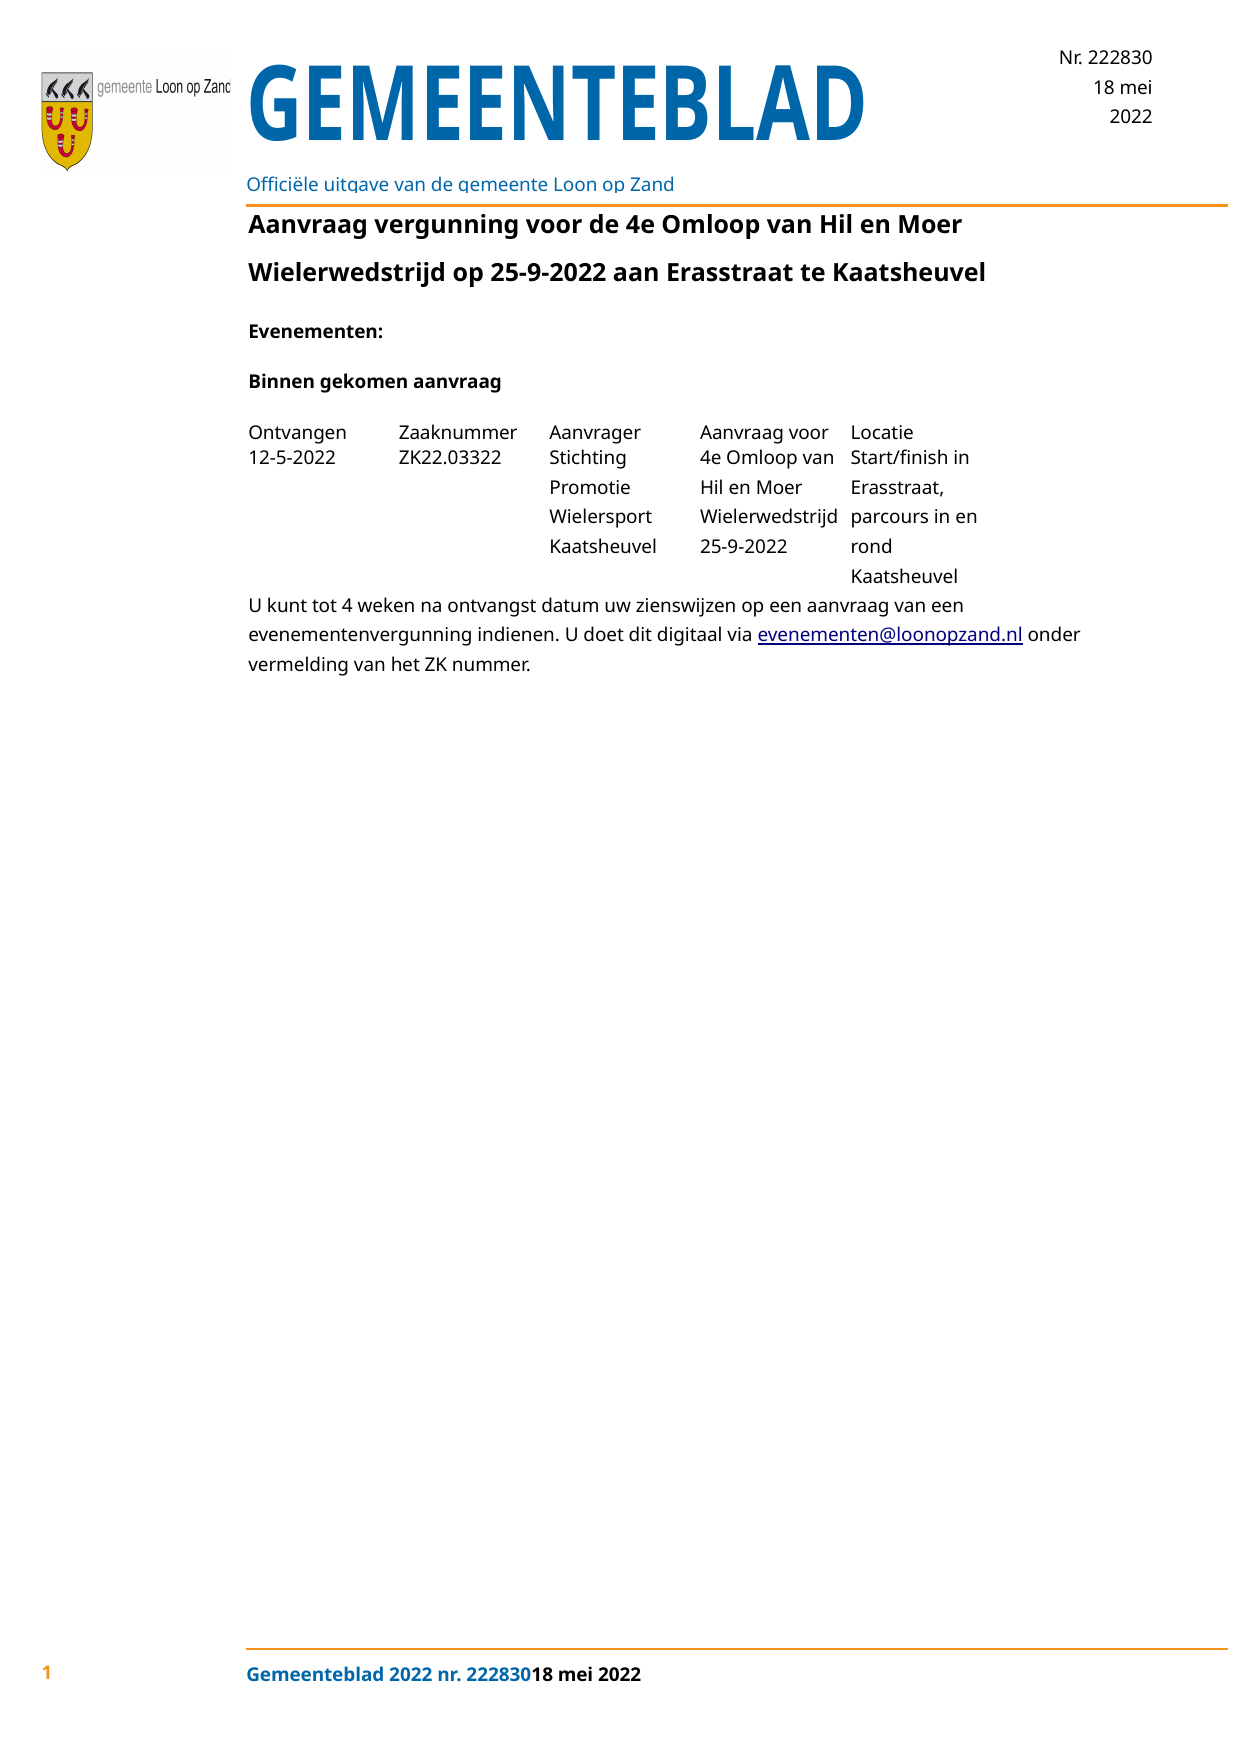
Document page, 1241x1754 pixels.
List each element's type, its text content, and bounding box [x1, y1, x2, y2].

table_cell Stichting Promotie Wielersport Kaatsheuvel [549, 445, 700, 589]
text Binnen gekomen aanvraag [248, 368, 1152, 394]
text Evenementen: [248, 318, 1152, 344]
text U kunt tot 4 weken na ontvangst datum uw zienswijzen op een aanvraag van een evenementenvergunning indienen. U doet dit digitaal via evenementen@loonopzand.nl onder vermelding van het ZK nummer. [248, 592, 1152, 677]
table_cell 4e Omloop van Hil en Moer Wielerwedstrijd 25-9-2022 [700, 445, 850, 589]
table_cell 12-5-2022 [248, 445, 398, 589]
table_header Locatie [850, 419, 1001, 444]
table_header Ontvangen [248, 419, 398, 444]
table_cell Start/finish in Erasstraat, parcours in en rond Kaatsheuvel [850, 445, 1001, 589]
table_header [1001, 419, 1152, 444]
text Aanvraag vergunning voor de 4e Omloop van Hil en Moer Wielerwedstrijd op 25-9-2022 aan Erasstraat te Kaatsheuvel [248, 207, 1152, 288]
table_header Aanvraag voor [700, 419, 850, 444]
picture [41, 47, 231, 172]
table_cell [1001, 445, 1152, 589]
table_header Zaaknummer [399, 419, 549, 444]
table_header Aanvrager [549, 419, 700, 444]
table_cell ZK22.03322 [399, 445, 549, 589]
